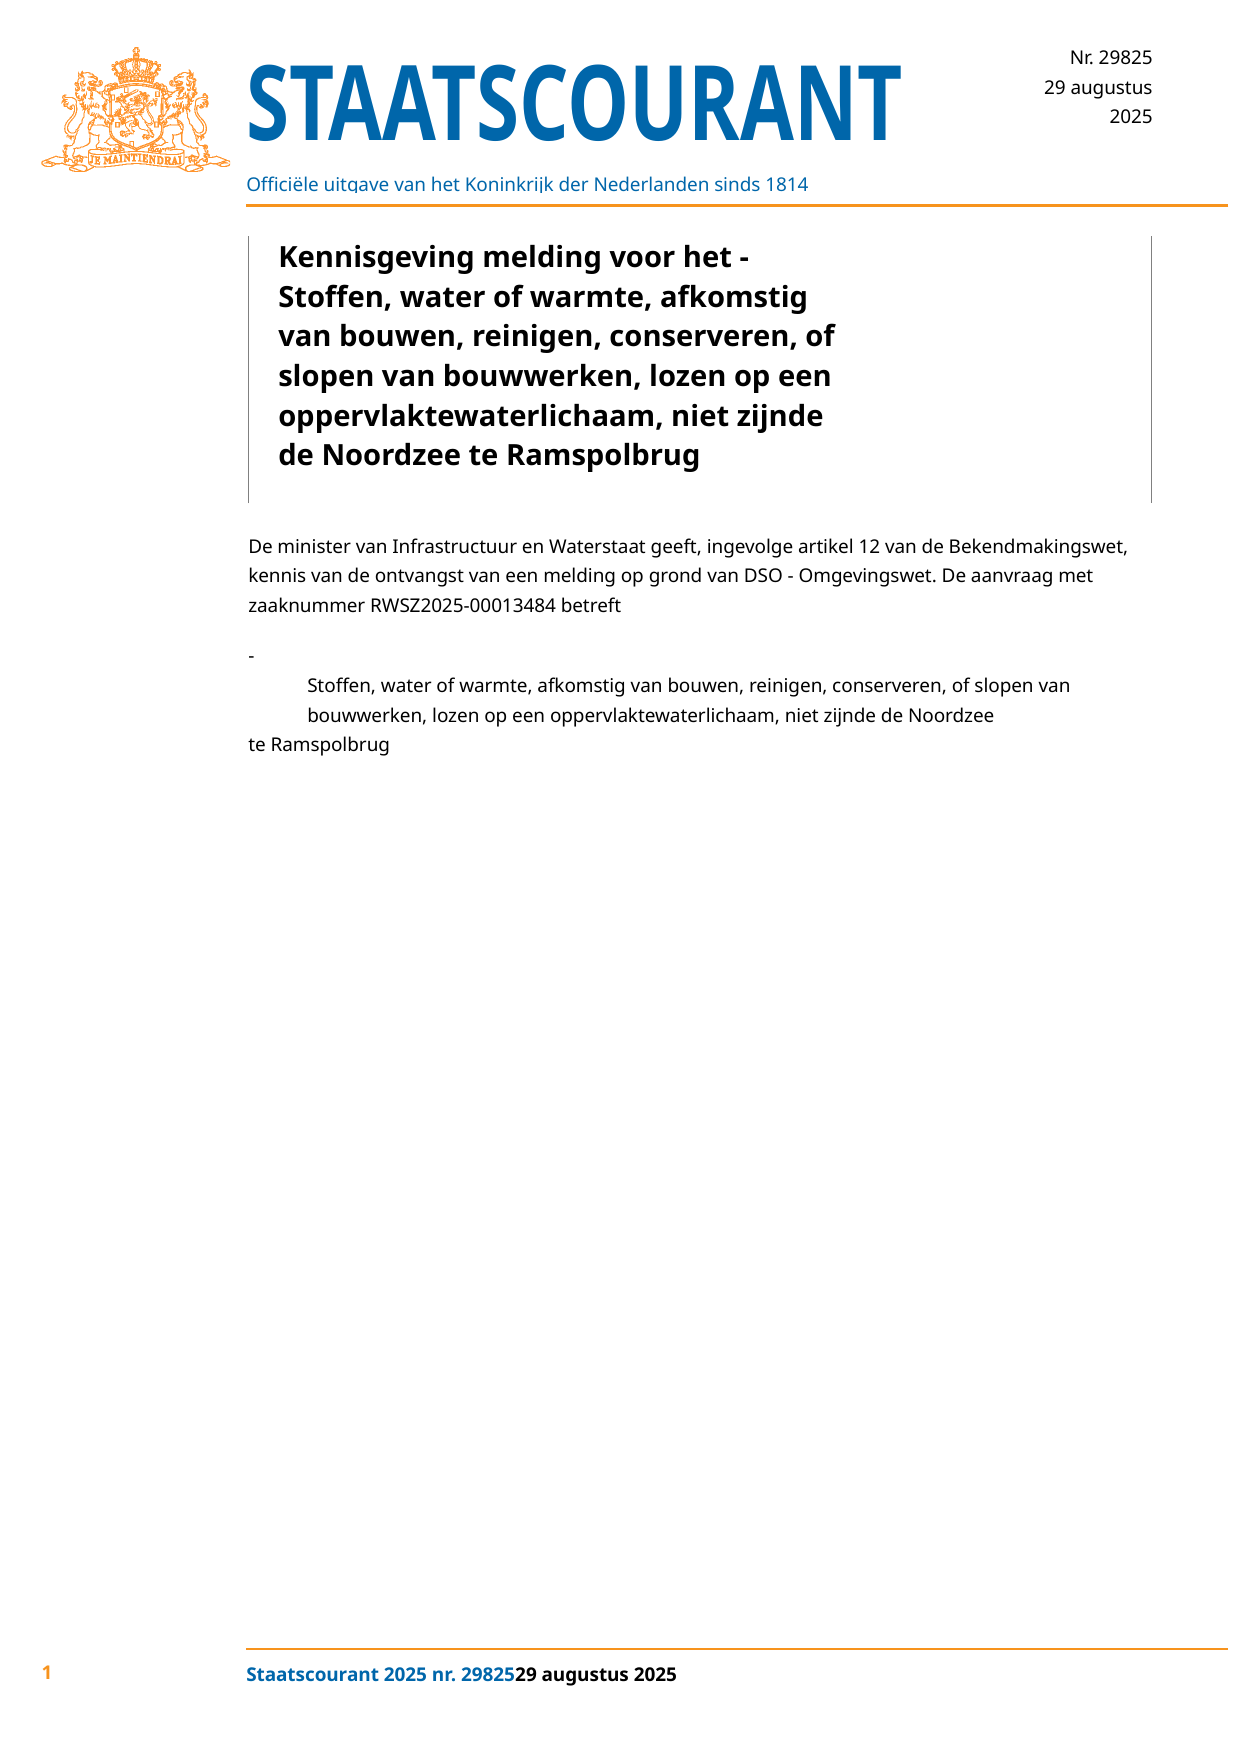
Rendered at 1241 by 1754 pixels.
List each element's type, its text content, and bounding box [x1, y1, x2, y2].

table_header [850, 236, 912, 413]
picture [41, 47, 231, 172]
table_header [850, 414, 1151, 503]
table_header Kennisgeving melding voor het -Stoffen, water of warmte, afkomstig van bouwen, reinigen, conserveren, of slopen van bouwwerken, lozen op een oppervlaktewaterlichaam, niet zijnde de Noordzee te Ramspolbrug [249, 236, 850, 503]
text De minister van Infrastructuur en Waterstaat geeft, ingevolge artikel 12 van de Bekendmakingswet, kennis van de ontvangst van een melding op grond van DSO - Omgevingswet. De aanvraag met zaaknummer RWSZ2025-00013484 betreft [248, 533, 1152, 618]
picture [912, 236, 1090, 414]
list Stoffen, water of warmte, afkomstig van bouwen, reinigen, conserveren, of slopen van bouwwerken, lozen op een oppervlaktewaterlichaam, niet zijnde de Noordzee [248, 672, 1152, 727]
text te Ramspolbrug [248, 731, 1152, 757]
table_header [1090, 236, 1151, 413]
